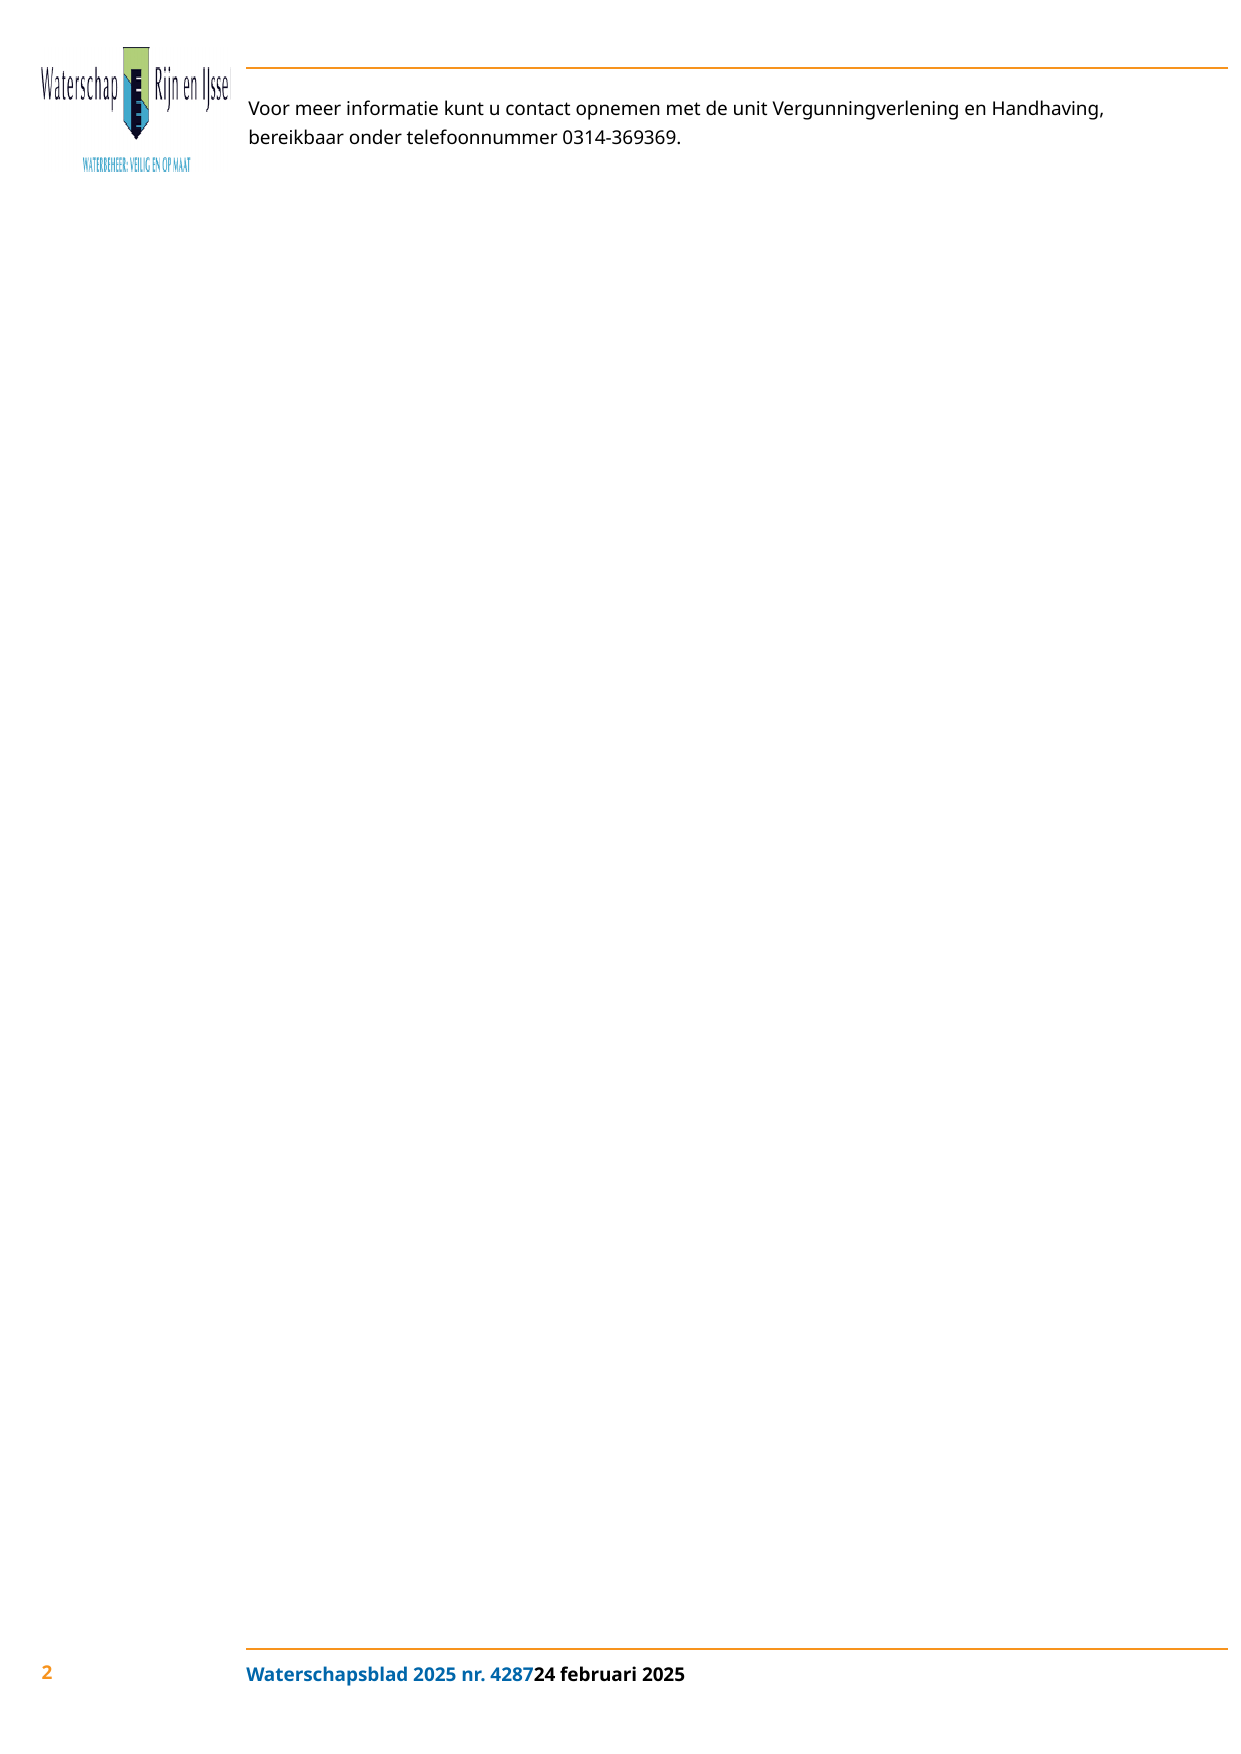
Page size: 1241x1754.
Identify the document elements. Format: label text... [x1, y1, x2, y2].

picture [41, 47, 231, 172]
text Voor meer informatie kunt u contact opnemen met de unit Vergunningverlening en Handhaving, bereikbaar onder telefoonnummer 0314-369369. [248, 95, 1152, 150]
